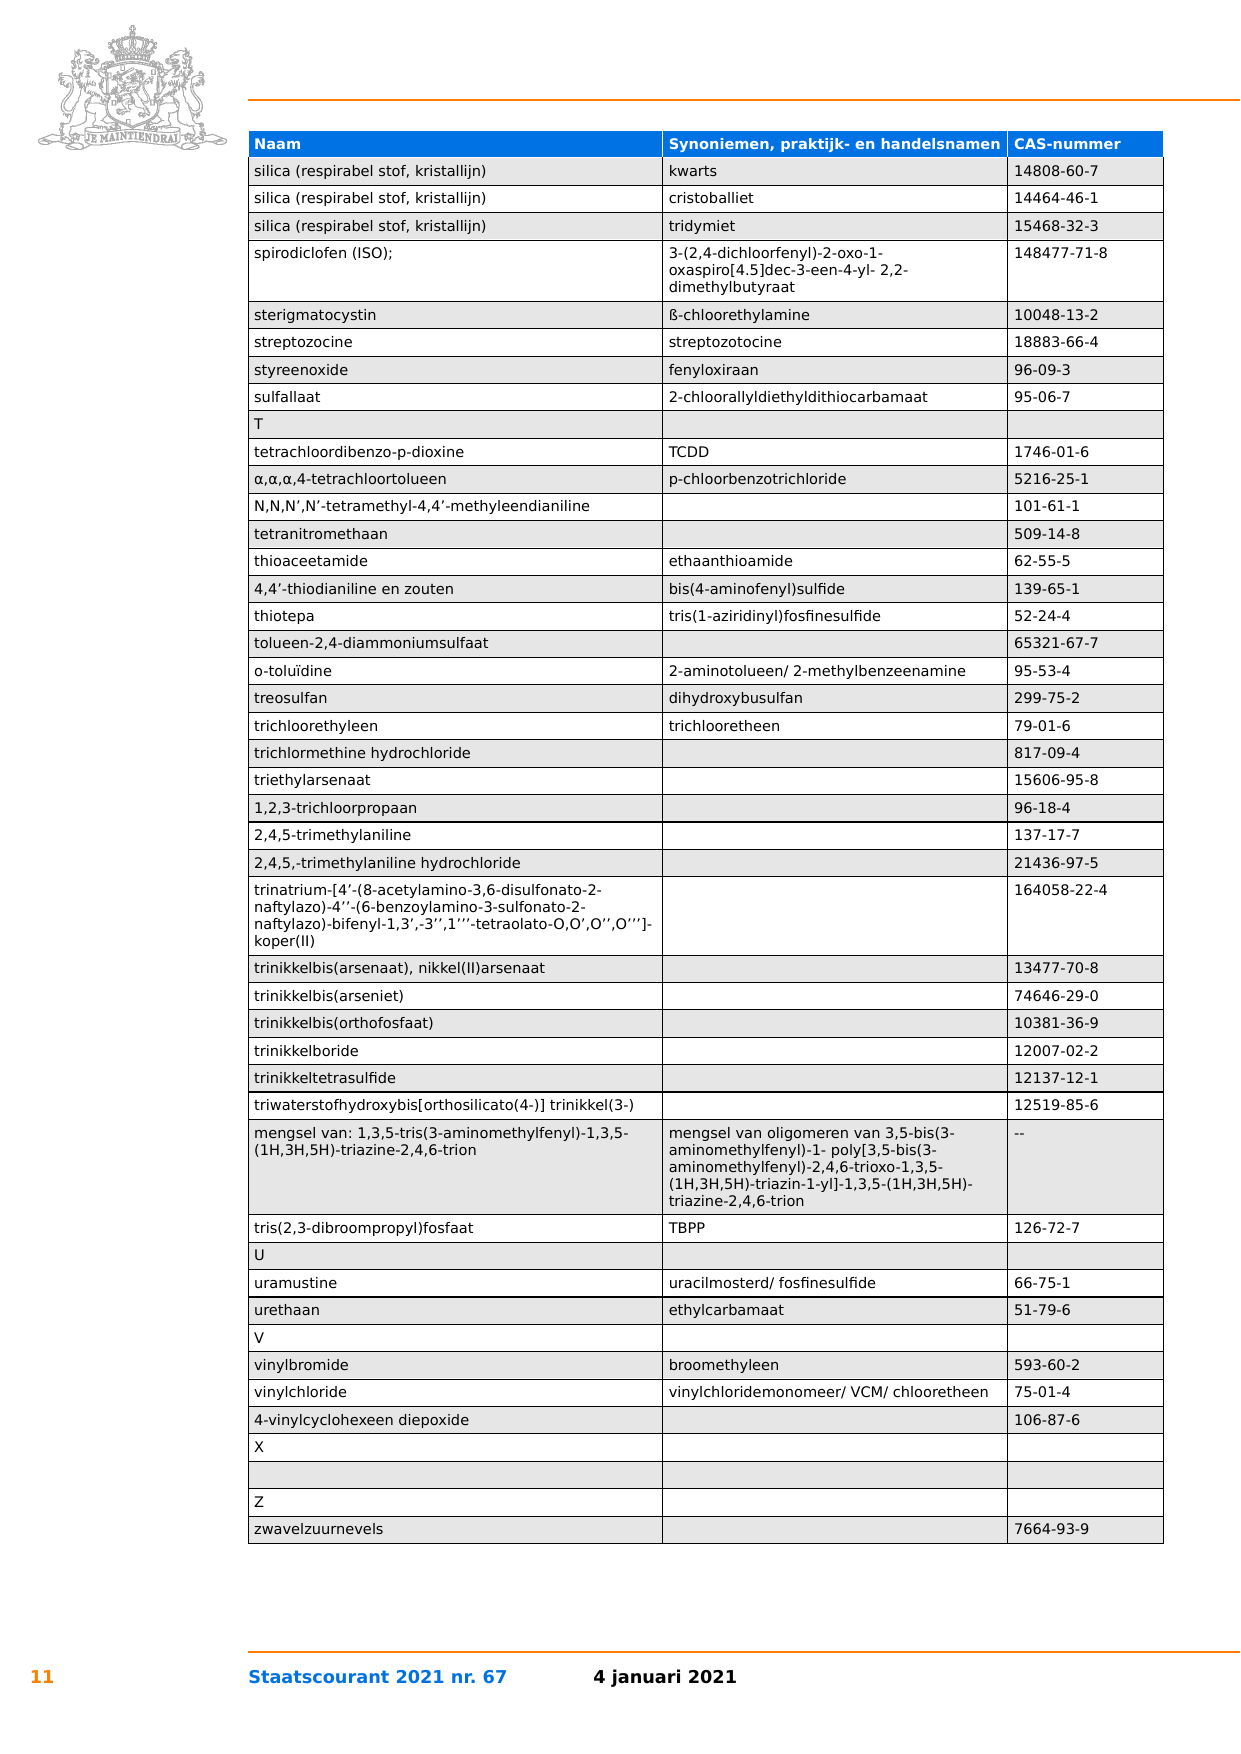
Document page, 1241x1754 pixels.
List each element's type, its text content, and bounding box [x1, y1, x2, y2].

table_cell [663, 1489, 1007, 1516]
table_cell p-chloorbenzotrichloride [663, 466, 1007, 493]
table_cell [1008, 1243, 1163, 1269]
table_cell 299-75-2 [1008, 685, 1163, 712]
table_cell [663, 1407, 1007, 1433]
table_cell Z [249, 1489, 662, 1516]
table_cell styreenoxide [249, 357, 662, 383]
table_cell trichloorethyleen [249, 713, 662, 739]
table_cell U [249, 1243, 662, 1269]
table_cell 15468-32-3 [1008, 213, 1163, 239]
table_cell 62-55-5 [1008, 549, 1163, 575]
table_cell [663, 1243, 1007, 1269]
table_cell triethylarsenaat [249, 768, 662, 794]
table_cell thioaceetamide [249, 549, 662, 575]
table_cell [663, 1325, 1007, 1351]
table_cell ethaanthioamide [663, 549, 1007, 575]
table_cell [663, 850, 1007, 876]
table_cell [663, 823, 1007, 849]
table_cell tetranitromethaan [249, 521, 662, 547]
table_cell 18883-66-4 [1008, 329, 1163, 356]
table_cell fenyloxiraan [663, 357, 1007, 383]
table_cell 12519-85-6 [1008, 1093, 1163, 1119]
table_cell broomethyleen [663, 1352, 1007, 1378]
table_cell 95-53-4 [1008, 658, 1163, 684]
table_cell 75-01-4 [1008, 1380, 1163, 1406]
table_cell 2-aminotolueen/ 2-methylbenzeenamine [663, 658, 1007, 684]
table_cell N,N,N’,N’-tetramethyl-4,4’-methyleendianiline [249, 494, 662, 520]
table_cell 137-17-7 [1008, 823, 1163, 849]
table_cell uracilmosterd/ fosfinesulfide [663, 1270, 1007, 1296]
table_cell 817-09-4 [1008, 740, 1163, 767]
table_cell bis(4-aminofenyl)sulfide [663, 576, 1007, 602]
table_cell T [249, 411, 662, 438]
table_cell 509-14-8 [1008, 521, 1163, 547]
table_cell 14464-46-1 [1008, 186, 1163, 212]
table_cell X [249, 1434, 662, 1461]
table_cell trinikkeltetrasulfide [249, 1065, 662, 1091]
table_cell sulfallaat [249, 384, 662, 410]
table_cell 10048-13-2 [1008, 302, 1163, 328]
table_cell TCDD [663, 439, 1007, 465]
table_cell [663, 1065, 1007, 1091]
table_cell [663, 1093, 1007, 1119]
table_cell treosulfan [249, 685, 662, 712]
table_cell uramustine [249, 1270, 662, 1296]
table_cell triwaterstofhydroxybis[orthosilicato(4-)] trinikkel(3-) [249, 1093, 662, 1119]
table_cell 96-18-4 [1008, 795, 1163, 821]
table_cell thiotepa [249, 603, 662, 629]
table_cell urethaan [249, 1298, 662, 1324]
table_cell kwarts [663, 158, 1007, 185]
table_cell 12137-12-1 [1008, 1065, 1163, 1091]
table_cell V [249, 1325, 662, 1351]
table_cell o-toluïdine [249, 658, 662, 684]
table_cell mengsel van: 1,3,5-tris(3-aminomethylfenyl)-1,3,5-(1H,3H,5H)-triazine-2,4,6-trion [249, 1120, 662, 1214]
table_cell [1008, 1462, 1163, 1488]
table_cell silica (respirabel stof, kristallijn) [249, 213, 662, 239]
table_cell mengsel van oligomeren van 3,5-bis(3-aminomethylfenyl)-1- poly[3,5-bis(3-aminomethylfenyl)-2,4,6-trioxo-1,3,5-(1H,3H,5H)-triazin-1-yl]-1,3,5-(1H,3H,5H)-triazine-2,4,6-trion [663, 1120, 1007, 1214]
table_cell trinatrium-[4’-(8-acetylamino-3,6-disulfonato-2-naftylazo)-4’’-(6-benzoylamino-3-sulfonato-2-naftylazo)-bifenyl-1,3’,-3’’,1’’’-tetraolato-O,O’,O’’,O’’’]-koper(II) [249, 877, 662, 954]
table_cell 21436-97-5 [1008, 850, 1163, 876]
table_cell 4-vinylcyclohexeen diepoxide [249, 1407, 662, 1433]
picture [38, 25, 227, 150]
table_cell α,α,α,4-tetrachloortolueen [249, 466, 662, 493]
table_cell -- [1008, 1120, 1163, 1214]
table_cell silica (respirabel stof, kristallijn) [249, 186, 662, 212]
table_cell 106-87-6 [1008, 1407, 1163, 1433]
table_cell 12007-02-2 [1008, 1038, 1163, 1064]
table_cell sterigmatocystin [249, 302, 662, 328]
table_cell trichlormethine hydrochloride [249, 740, 662, 767]
table_cell 10381-36-9 [1008, 1010, 1163, 1037]
table_cell dihydroxybusulfan [663, 685, 1007, 712]
table_cell TBPP [663, 1215, 1007, 1242]
table_header Synoniemen, praktijk- en handelsnamen [663, 131, 1007, 157]
table_cell trinikkelbis(arseniet) [249, 983, 662, 1009]
table_cell 4,4’-thiodianiline en zouten [249, 576, 662, 602]
table_cell [249, 1462, 662, 1488]
table_cell 2-chloorallyldiethyldithiocarbamaat [663, 384, 1007, 410]
table_cell [663, 795, 1007, 821]
table_cell trinikkelbis(orthofosfaat) [249, 1010, 662, 1037]
table_cell 95-06-7 [1008, 384, 1163, 410]
table_cell 7664-93-9 [1008, 1517, 1163, 1543]
table_cell [1008, 411, 1163, 438]
table_cell [663, 1434, 1007, 1461]
table_cell 593-60-2 [1008, 1352, 1163, 1378]
table_cell 3-(2,4-dichloorfenyl)-2-oxo-1- oxaspiro[4.5]dec-3-een-4-yl- 2,2-dimethylbutyraat [663, 241, 1007, 301]
table_cell 148477-71-8 [1008, 241, 1163, 301]
table_cell 2,4,5,-trimethylaniline hydrochloride [249, 850, 662, 876]
table_cell [663, 521, 1007, 547]
table_cell tridymiet [663, 213, 1007, 239]
table_cell [663, 1462, 1007, 1488]
table_cell trichlooretheen [663, 713, 1007, 739]
table_cell 1746-01-6 [1008, 439, 1163, 465]
table_cell 5216-25-1 [1008, 466, 1163, 493]
table_cell silica (respirabel stof, kristallijn) [249, 158, 662, 185]
table_cell 74646-29-0 [1008, 983, 1163, 1009]
table_cell vinylbromide [249, 1352, 662, 1378]
table_cell 51-79-6 [1008, 1298, 1163, 1324]
table_cell trinikkelboride [249, 1038, 662, 1064]
table_cell streptozotocine [663, 329, 1007, 356]
table_cell [663, 1038, 1007, 1064]
table_cell 13477-70-8 [1008, 956, 1163, 982]
table_cell 2,4,5-trimethylaniline [249, 823, 662, 849]
table_cell 65321-67-7 [1008, 631, 1163, 657]
table_cell ethylcarbamaat [663, 1298, 1007, 1324]
table_cell vinylchloride [249, 1380, 662, 1406]
table_cell vinylchloridemonomeer/ VCM/ chlooretheen [663, 1380, 1007, 1406]
table_cell ß-chloorethylamine [663, 302, 1007, 328]
table_cell [1008, 1434, 1163, 1461]
table_cell tris(1-aziridinyl)fosfinesulfide [663, 603, 1007, 629]
table_cell tolueen-2,4-diammoniumsulfaat [249, 631, 662, 657]
table_cell streptozocine [249, 329, 662, 356]
table_header Naam [249, 131, 662, 157]
table_cell 164058-22-4 [1008, 877, 1163, 954]
table_cell [663, 768, 1007, 794]
table_cell [663, 1517, 1007, 1543]
table_cell spirodiclofen (ISO); [249, 241, 662, 301]
table_cell [663, 740, 1007, 767]
table_cell [663, 956, 1007, 982]
table_cell [1008, 1325, 1163, 1351]
table_cell [663, 877, 1007, 954]
table_cell 1,2,3-trichloorpropaan [249, 795, 662, 821]
table_cell 139-65-1 [1008, 576, 1163, 602]
table_cell trinikkelbis(arsenaat), nikkel(II)arsenaat [249, 956, 662, 982]
table_cell [1008, 1489, 1163, 1516]
table_cell 101-61-1 [1008, 494, 1163, 520]
table_cell [663, 983, 1007, 1009]
table_cell [663, 1010, 1007, 1037]
table_cell tetrachloordibenzo-p-dioxine [249, 439, 662, 465]
table_cell 15606-95-8 [1008, 768, 1163, 794]
table_cell [663, 411, 1007, 438]
table_header CAS-nummer [1008, 131, 1163, 157]
table_cell cristoballiet [663, 186, 1007, 212]
table_cell 14808-60-7 [1008, 158, 1163, 185]
table_cell [663, 494, 1007, 520]
table_cell zwavelzuurnevels [249, 1517, 662, 1543]
table_cell 79-01-6 [1008, 713, 1163, 739]
table_cell 126-72-7 [1008, 1215, 1163, 1242]
table_cell 96-09-3 [1008, 357, 1163, 383]
table_cell 66-75-1 [1008, 1270, 1163, 1296]
table_cell tris(2,3-dibroompropyl)fosfaat [249, 1215, 662, 1242]
table_cell 52-24-4 [1008, 603, 1163, 629]
table_cell [663, 631, 1007, 657]
